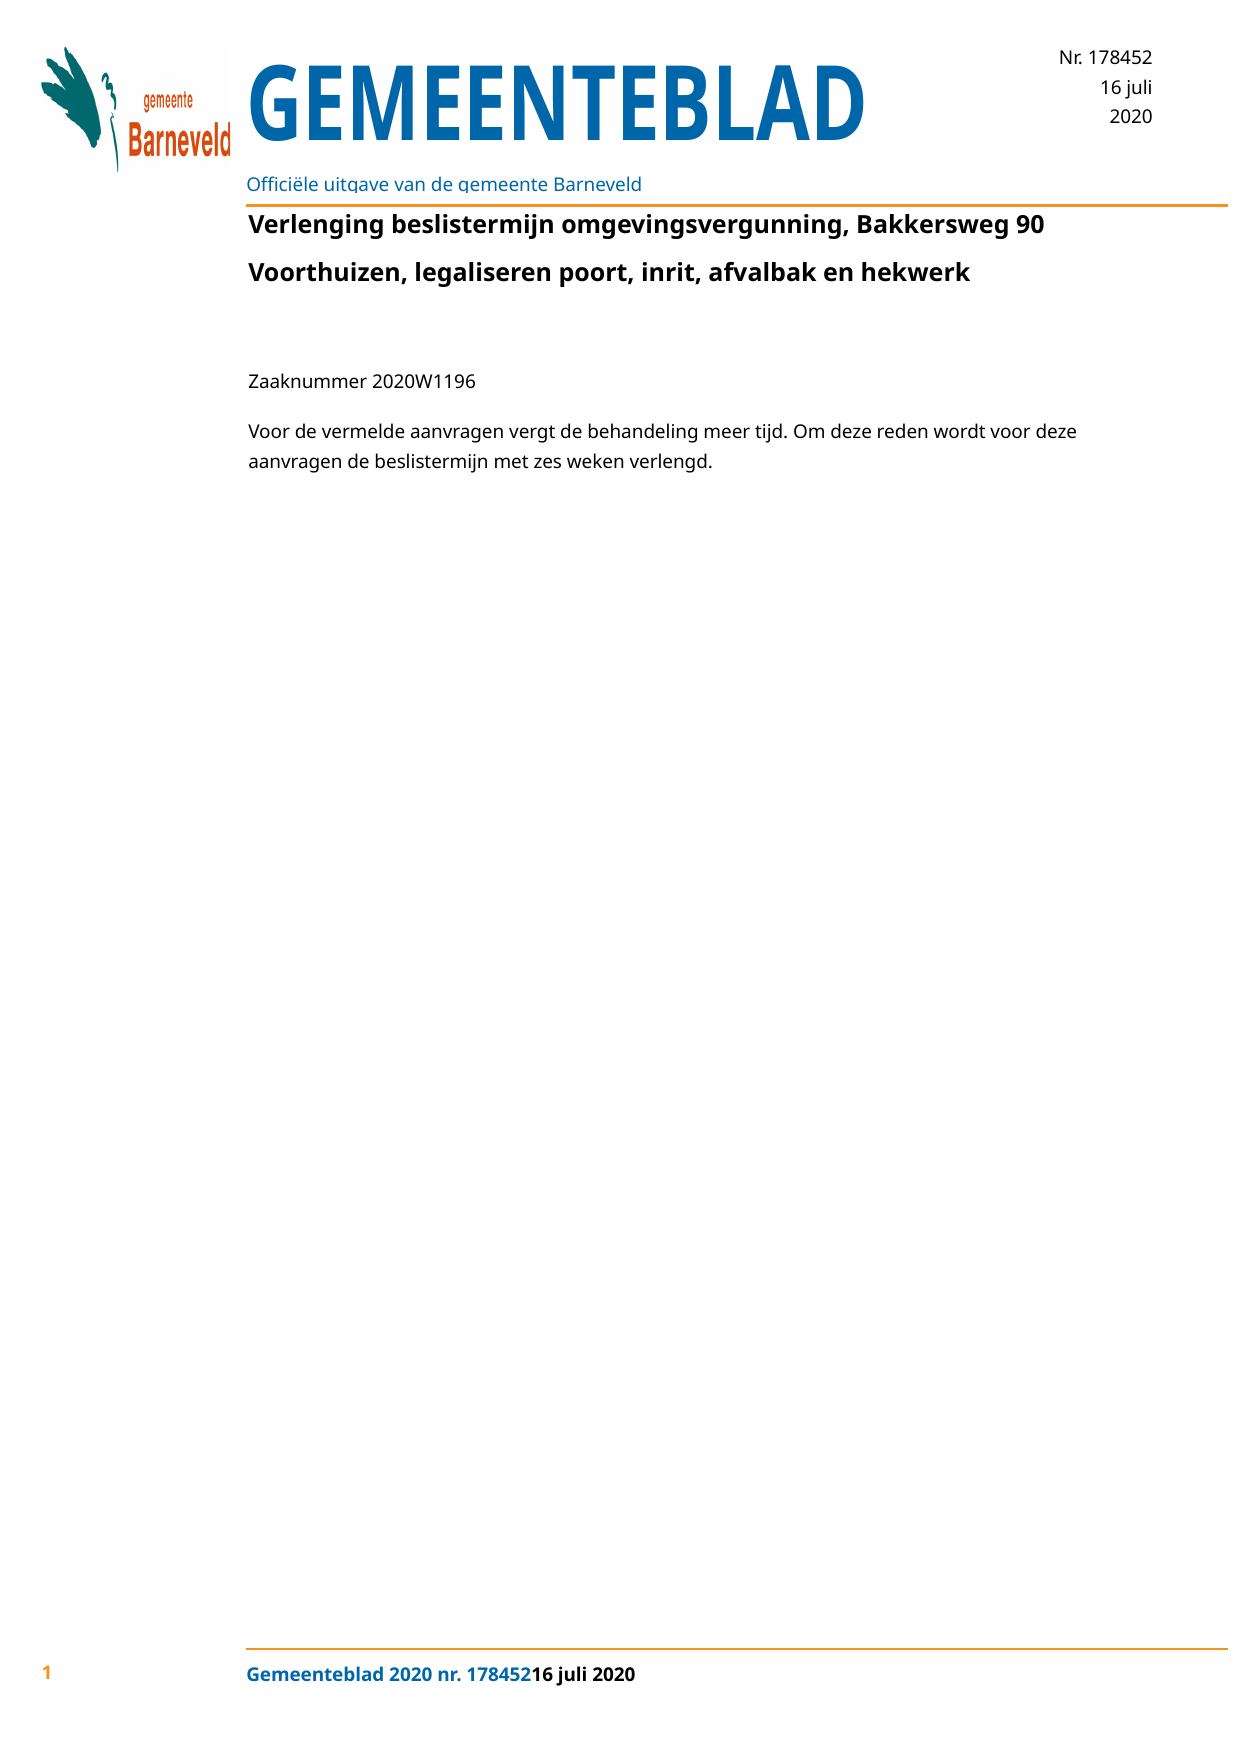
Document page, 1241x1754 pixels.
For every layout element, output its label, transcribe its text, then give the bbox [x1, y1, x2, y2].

text Verlenging beslistermijn omgevingsvergunning, Bakkersweg 90 Voorthuizen, legaliseren poort, inrit, afvalbak en hekwerk [248, 207, 1152, 288]
text Voor de vermelde aanvragen vergt de behandeling meer tijd. Om deze reden wordt voor deze aanvragen de beslistermijn met zes weken verlengd. [248, 419, 1152, 474]
picture [41, 47, 231, 172]
text Zaaknummer 2020W1196 [248, 368, 1152, 394]
